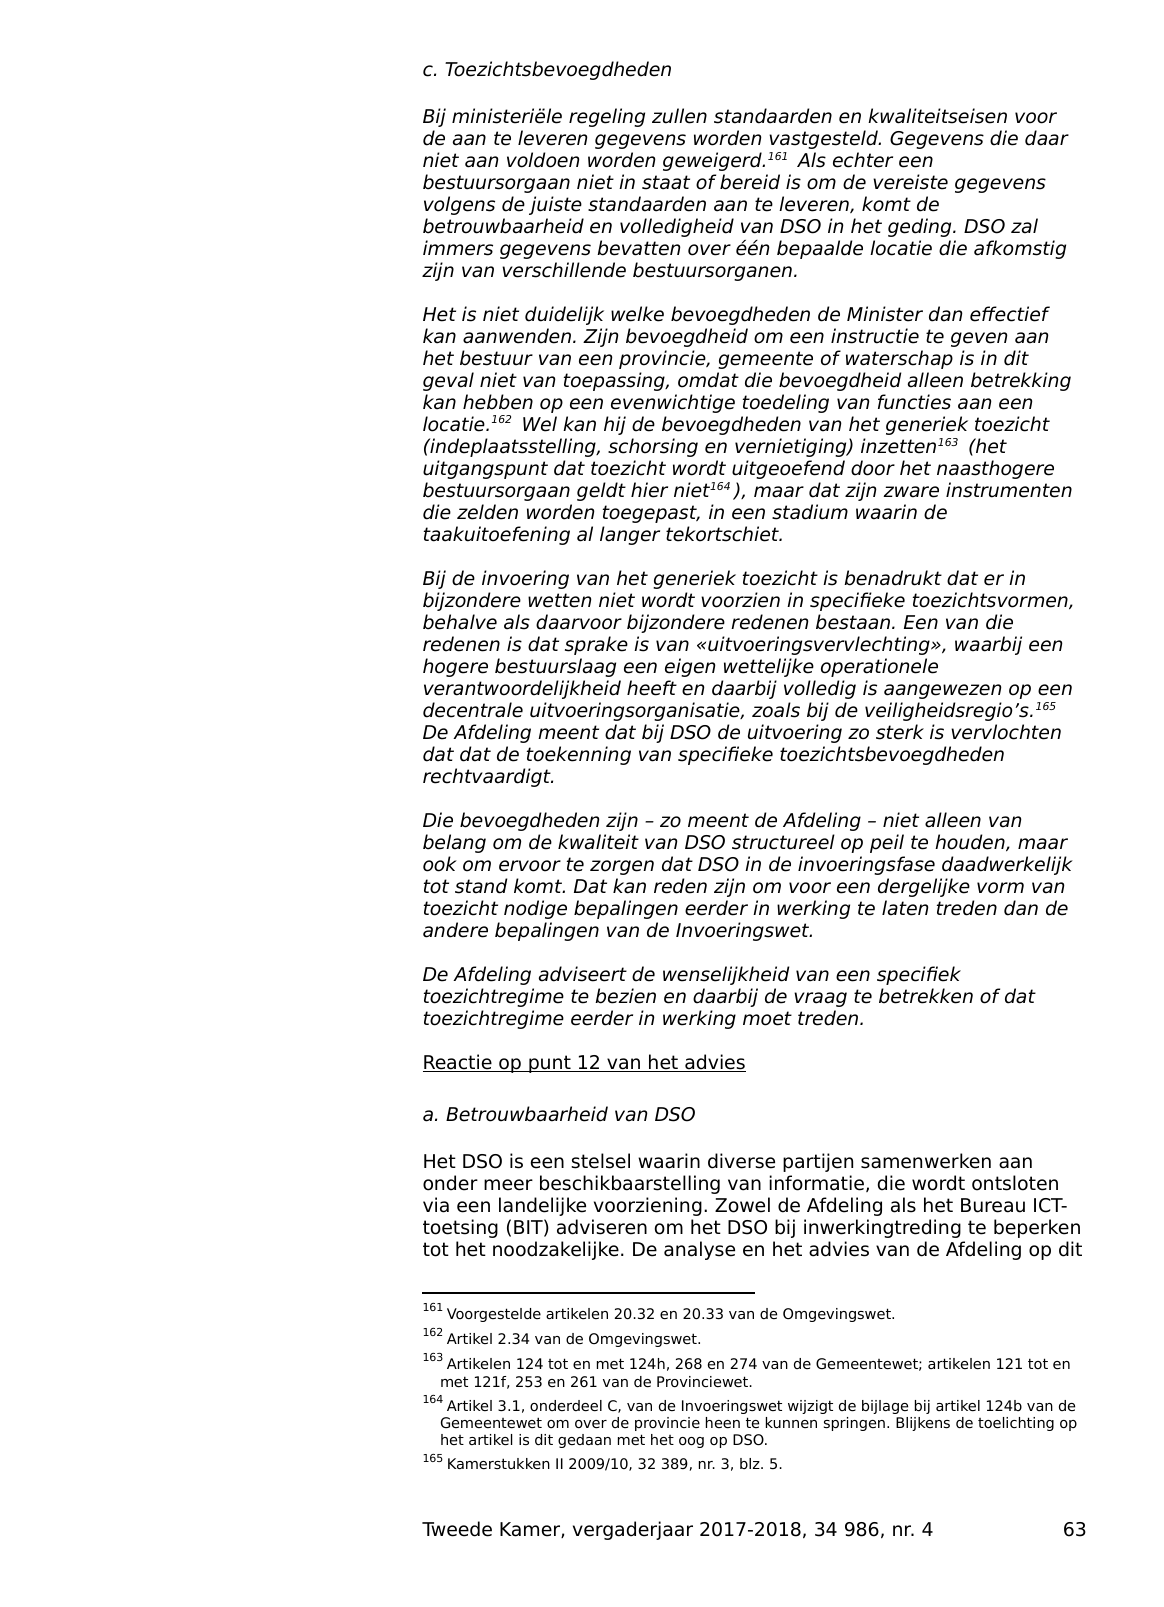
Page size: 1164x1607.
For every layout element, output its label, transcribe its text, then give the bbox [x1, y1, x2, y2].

text Bij ministeriële regeling zullen standaarden en kwaliteitseisen voor de aan te leveren gegevens worden vastgesteld. Gegevens die daar niet aan voldoen worden geweigerd. Als echter een bestuursorgaan niet in staat of bereid is om de vereiste gegevens volgens de juiste standaarden aan te leveren, komt de betrouwbaarheid en volledigheid van DSO in het geding. DSO zal immers gegevens bevatten over één bepaalde locatie die afkomstig zijn van verschillende bestuursorganen. [422, 106, 1087, 282]
subtitle c. Toezichtsbevoegdheden [422, 59, 1087, 81]
text Die bevoegdheden zijn – zo meent de Afdeling – niet alleen van belang om de kwaliteit van DSO structureel op peil te houden, maar ook om ervoor te zorgen dat DSO in de invoeringsfase daadwerkelijk tot stand komt. Dat kan reden zijn om voor een dergelijke vorm van toezicht nodige bepalingen eerder in werking te laten treden dan de andere bepalingen van de Invoeringswet. [422, 810, 1087, 942]
text Het DSO is een stelsel waarin diverse partijen samenwerken aan onder meer beschikbaarstelling van informatie, die wordt ontsloten via een landelijke voorziening. Zowel de Afdeling als het Bureau ICT-toetsing (BIT) adviseren om het DSO bij inwerkingtreding te beperken tot het noodzakelijke. De analyse en het advies van de Afdeling op dit [422, 1151, 1087, 1261]
text Voorgestelde artikelen 20.32 en 20.33 van de Omgevingswet. [422, 1302, 1087, 1324]
text Artikelen 124 tot en met 124h, 268 en 274 van de Gemeentewet; artikelen 121 tot en met 121f, 253 en 261 van de Provinciewet. [422, 1352, 1087, 1391]
text Bij de invoering van het generiek toezicht is benadrukt dat er in bijzondere wetten niet wordt voorzien in specifieke toezichtsvormen, behalve als daarvoor bijzondere redenen bestaan. Een van die redenen is dat sprake is van «uitvoeringsvervlechting», waarbij een hogere bestuurslaag een eigen wettelijke operationele verantwoordelijkheid heeft en daarbij volledig is aangewezen op een decentrale uitvoeringsorganisatie, zoals bij de veiligheidsregio’s. De Afdeling meent dat bij DSO de uitvoering zo sterk is vervlochten dat dat de toekenning van specifieke toezichtsbevoegdheden rechtvaardigt. [422, 568, 1087, 788]
subtitle Reactie op punt 12 van het advies [422, 1052, 1087, 1074]
text Artikel 3.1, onderdeel C, van de Invoeringswet wijzigt de bijlage bij artikel 124b van de Gemeentewet om over de provincie heen te kunnen springen. Blijkens de toelichting op het artikel is dit gedaan met het oog op DSO. [422, 1393, 1087, 1449]
text De Afdeling adviseert de wenselijkheid van een specifiek toezichtregime te bezien en daarbij de vraag te betrekken of dat toezichtregime eerder in werking moet treden. [422, 964, 1087, 1030]
subtitle a. Betrouwbaarheid van DSO [422, 1104, 1087, 1126]
text Artikel 2.34 van de Omgevingswet. [422, 1327, 1087, 1349]
text Het is niet duidelijk welke bevoegdheden de Minister dan effectief kan aanwenden. Zijn bevoegdheid om een instructie te geven aan het bestuur van een provincie, gemeente of waterschap is in dit geval niet van toepassing, omdat die bevoegdheid alleen betrekking kan hebben op een evenwichtige toedeling van functies aan een locatie. Wel kan hij de bevoegdheden van het generiek toezicht (indeplaatsstelling, schorsing en vernietiging) inzetten (het uitgangspunt dat toezicht wordt uitgeoefend door het naasthogere bestuursorgaan geldt hier niet), maar dat zijn zware instrumenten die zelden worden toegepast, in een stadium waarin de taakuitoefening al langer tekortschiet. [422, 304, 1087, 546]
text Kamerstukken II 2009/10, 32 389, nr. 3, blz. 5. [422, 1452, 1087, 1474]
